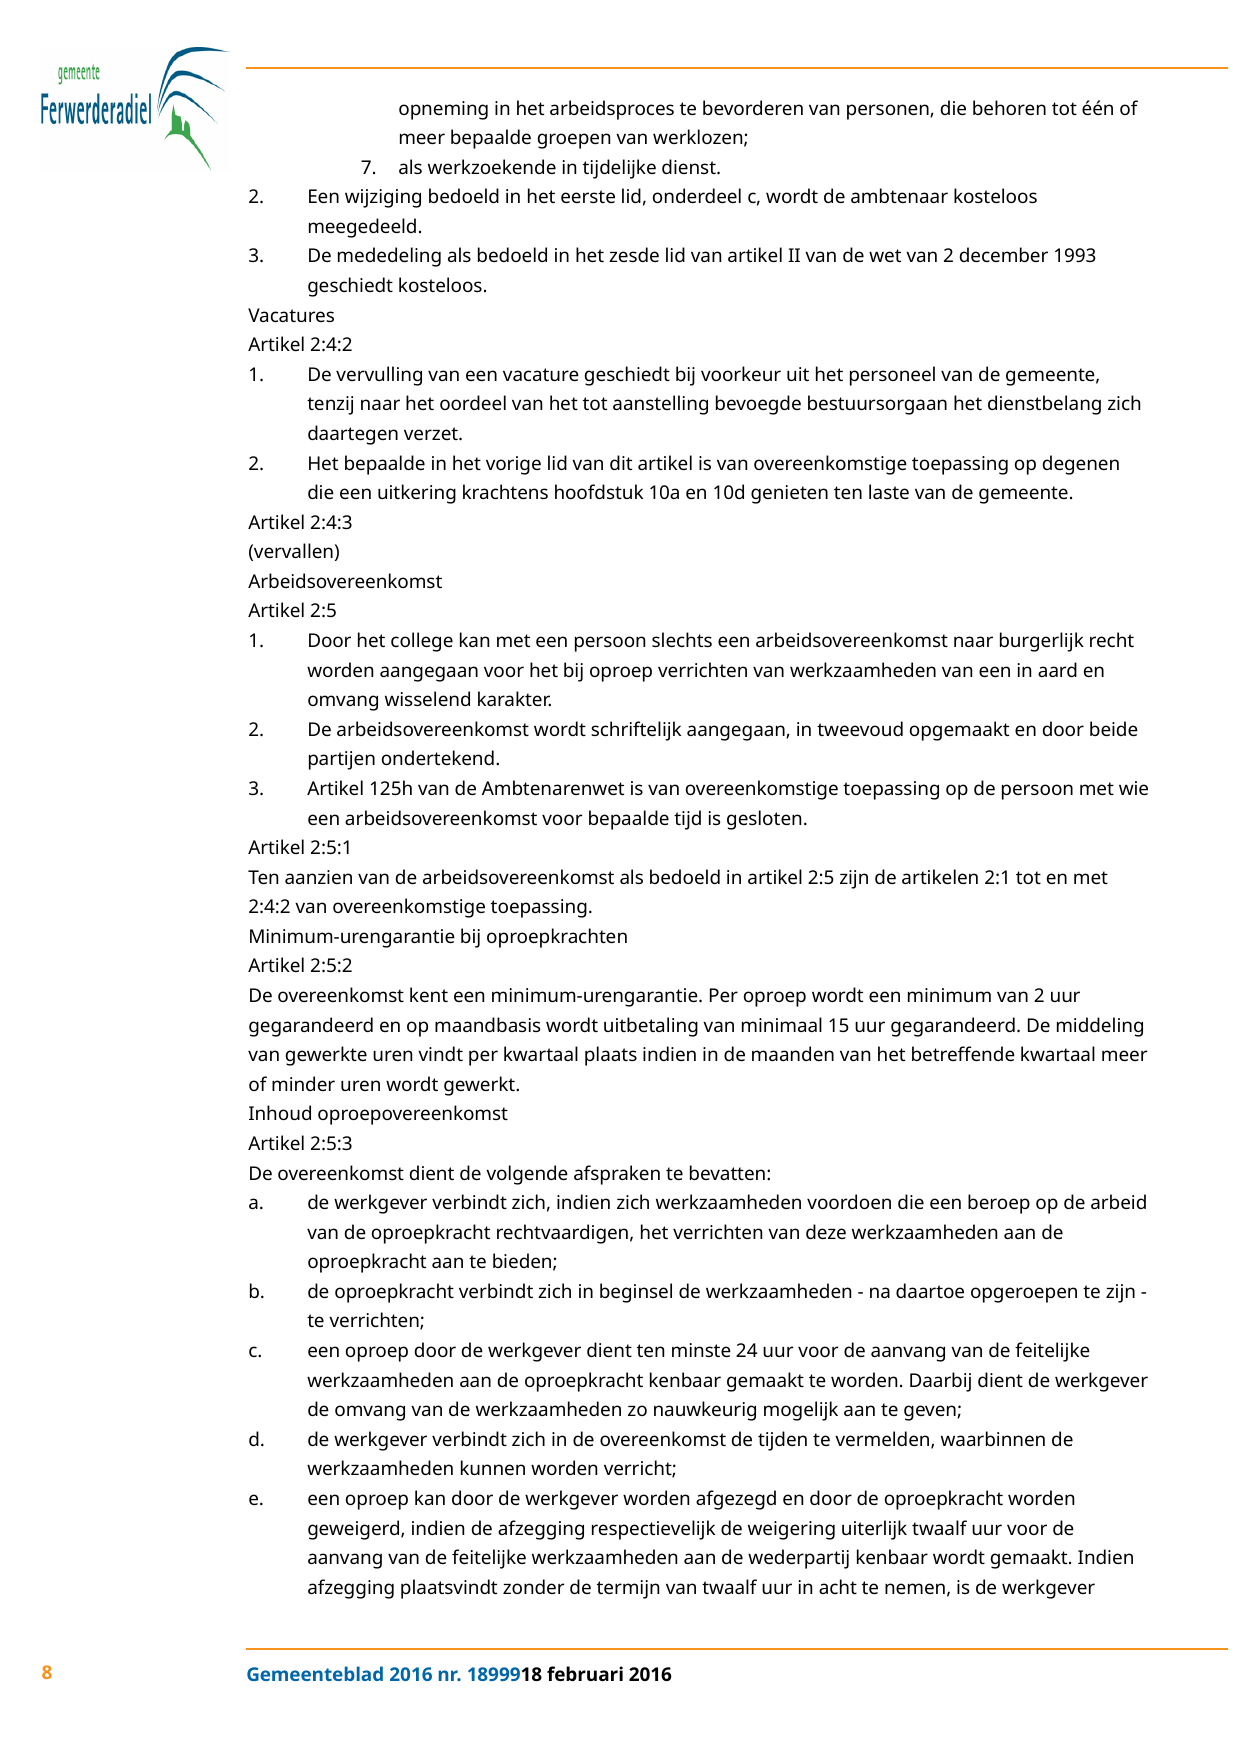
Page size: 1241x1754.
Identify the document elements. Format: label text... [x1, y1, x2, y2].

list de oproepkracht verbindt zich in beginsel de werkzaamheden - na daartoe opgeroepen te zijn - te verrichten; [248, 1278, 1152, 1333]
text Artikel 2:5:1 [248, 834, 1152, 860]
list Het bepaalde in het vorige lid van dit artikel is van overeenkomstige toepassing op degenen die een uitkering krachtens hoofdstuk 10a en 10d genieten ten laste van de gemeente. [248, 450, 1152, 505]
list De arbeidsovereenkomst wordt schriftelijk aangegaan, in tweevoud opgemaakt en door beide partijen ondertekend. [248, 716, 1152, 771]
text Artikel 2:5:3 [248, 1130, 1152, 1156]
list de werkgever verbindt zich, indien zich werkzaamheden voordoen die een beroep op de arbeid van de oproepkracht rechtvaardigen, het verrichten van deze werkzaamheden aan de oproepkracht aan te bieden; [248, 1189, 1152, 1274]
list Een wijziging bedoeld in het eerste lid, onderdeel c, wordt de ambtenaar kosteloos meegedeeld. [248, 183, 1152, 239]
list een oproep kan door de werkgever worden afgezegd en door de oproepkracht worden geweigerd, indien de afzegging respectievelijk de weigering uiterlijk twaalf uur voor de aanvang van de feitelijke werkzaamheden aan de wederpartij kenbaar wordt gemaakt. Indien afzegging plaatsvindt zonder de termijn van twaalf uur in acht te nemen, is de werkgever [248, 1485, 1152, 1600]
list De vervulling van een vacature geschiedt bij voorkeur uit het personeel van de gemeente, tenzij naar het oordeel van het tot aanstelling bevoegde bestuursorgaan het dienstbelang zich daartegen verzet. [248, 361, 1152, 446]
text Artikel 2:5 [248, 598, 1152, 623]
list Door het college kan met een persoon slechts een arbeidsovereenkomst naar burgerlijk recht worden aangegaan voor het bij oproep verrichten van werkzaamheden van een in aard en omvang wisselend karakter. [248, 627, 1152, 712]
text Inhoud oproepovereenkomst [248, 1101, 1152, 1126]
text Artikel 2:5:2 [248, 953, 1152, 978]
text Ten aanzien van de arbeidsovereenkomst als bedoeld in artikel 2:5 zijn de artikelen 2:1 tot en met 2:4:2 van overeenkomstige toepassing. [248, 864, 1152, 919]
list als werkzoekende in tijdelijke dienst. [361, 154, 1152, 180]
list een oproep door de werkgever dient ten minste 24 uur voor de aanvang van de feitelijke werkzaamheden aan de oproepkracht kenbaar gemaakt te worden. Daarbij dient de werkgever de omvang van de werkzaamheden zo nauwkeurig mogelijk aan te geven; [248, 1337, 1152, 1422]
text (vervallen) [248, 538, 1152, 564]
text De overeenkomst kent een minimum-urengarantie. Per oproep wordt een minimum van 2 uur gegarandeerd en op maandbasis wordt uitbetaling van minimaal 15 uur gegarandeerd. De middeling van gewerkte uren vindt per kwartaal plaats indien in de maanden van het betreffende kwartaal meer of minder uren wordt gewerkt. [248, 982, 1152, 1097]
list De mededeling als bedoeld in het zesde lid van artikel II van de wet van 2 december 1993 geschiedt kosteloos. [248, 243, 1152, 298]
text Vacatures [248, 302, 1152, 328]
text De overeenkomst dient de volgende afspraken te bevatten: [248, 1160, 1152, 1186]
list Artikel 125h van de Ambtenarenwet is van overeenkomstige toepassing op de persoon met wie een arbeidsovereenkomst voor bepaalde tijd is gesloten. [248, 775, 1152, 831]
text Artikel 2:4:2 [248, 331, 1152, 357]
list de werkgever verbindt zich in de overeenkomst de tijden te vermelden, waarbinnen de werkzaamheden kunnen worden verricht; [248, 1426, 1152, 1481]
text Minimum-urengarantie bij oproepkrachten [248, 923, 1152, 949]
text Artikel 2:4:3 [248, 509, 1152, 535]
list opneming in het arbeidsproces te bevorderen van personen, die behoren tot één of meer bepaalde groepen van werklozen; [361, 95, 1152, 150]
text Arbeidsovereenkomst [248, 568, 1152, 594]
picture [41, 47, 231, 172]
